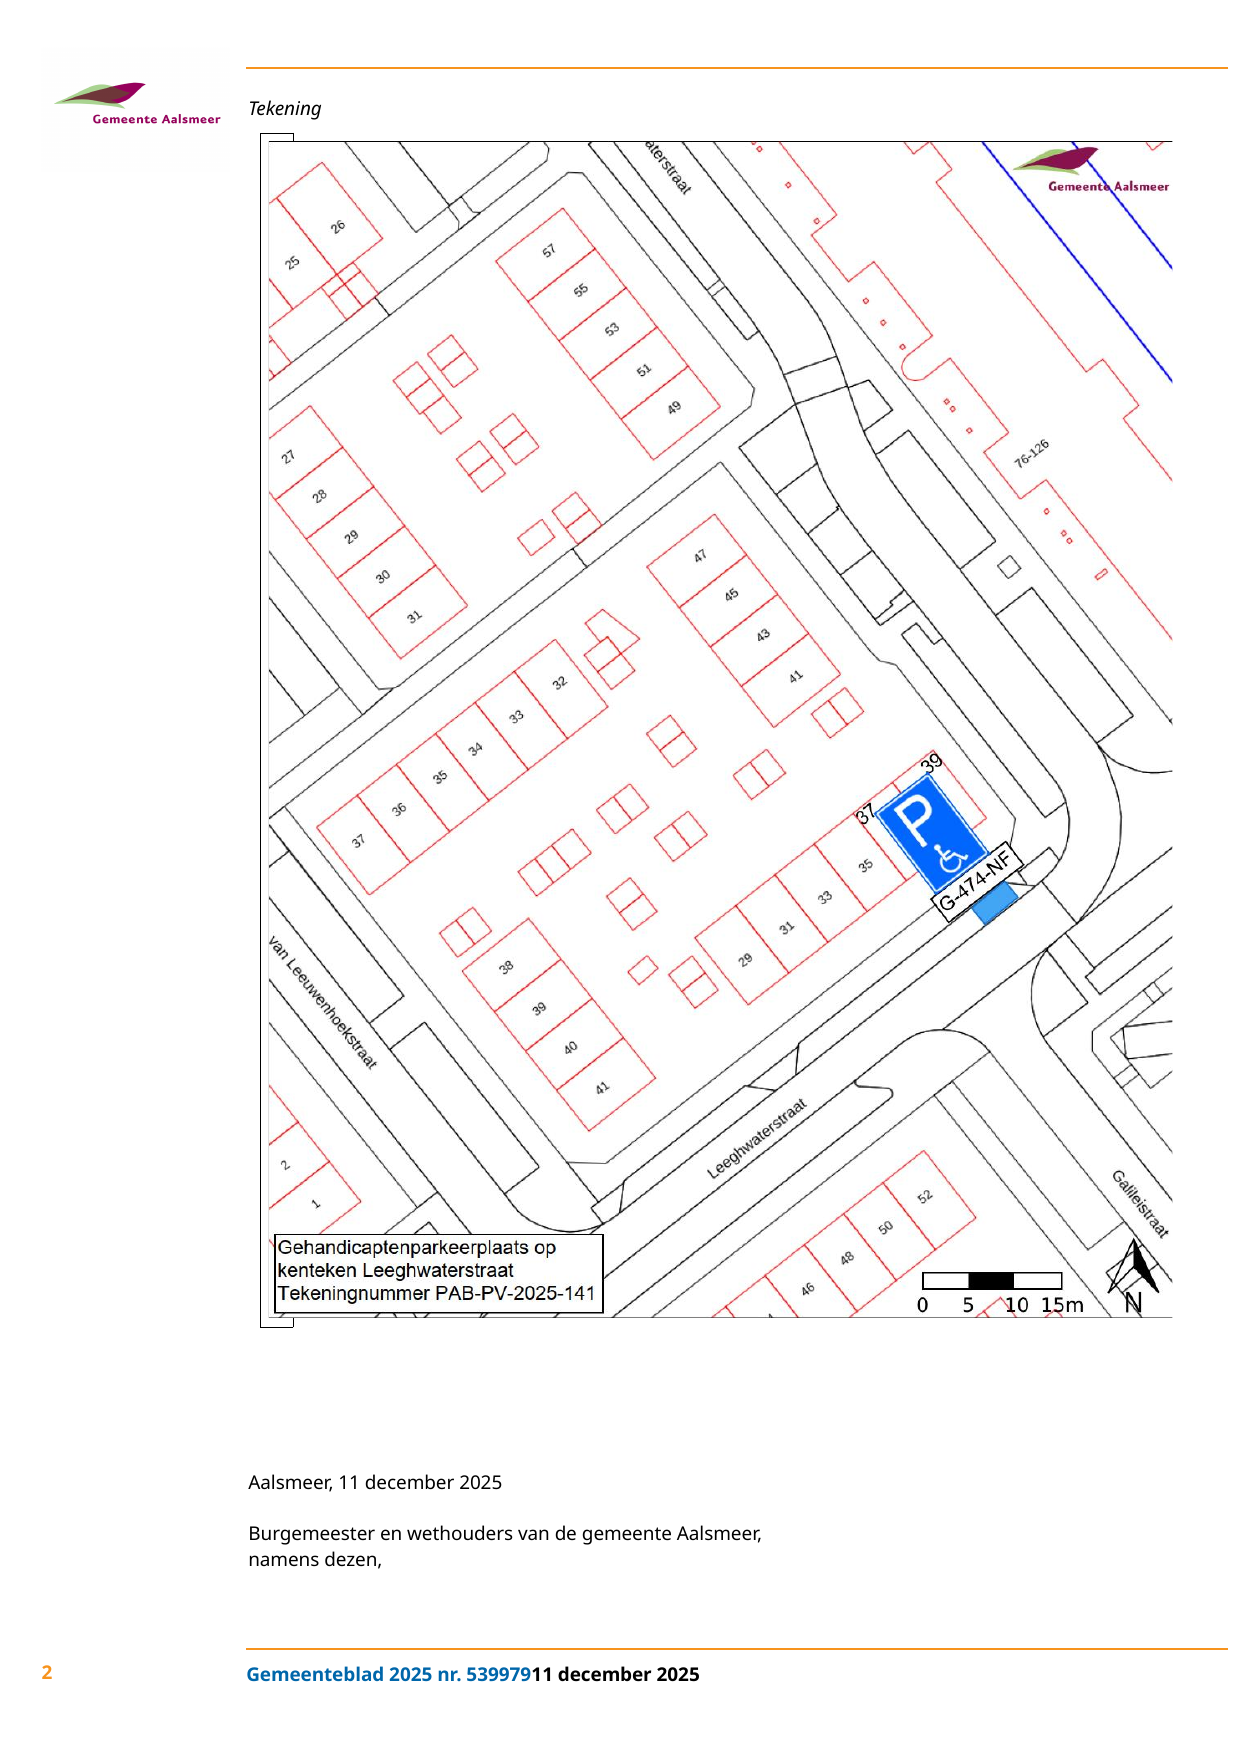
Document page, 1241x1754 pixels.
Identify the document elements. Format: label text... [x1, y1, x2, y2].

text namens dezen, [248, 1546, 1152, 1572]
picture [41, 47, 231, 172]
text Aalsmeer, 11 december 2025 [248, 1469, 1152, 1495]
picture [268, 141, 1173, 1318]
text Burgemeester en wethouders van de gemeente Aalsmeer, [248, 1521, 1152, 1546]
text Tekening [248, 95, 1152, 121]
